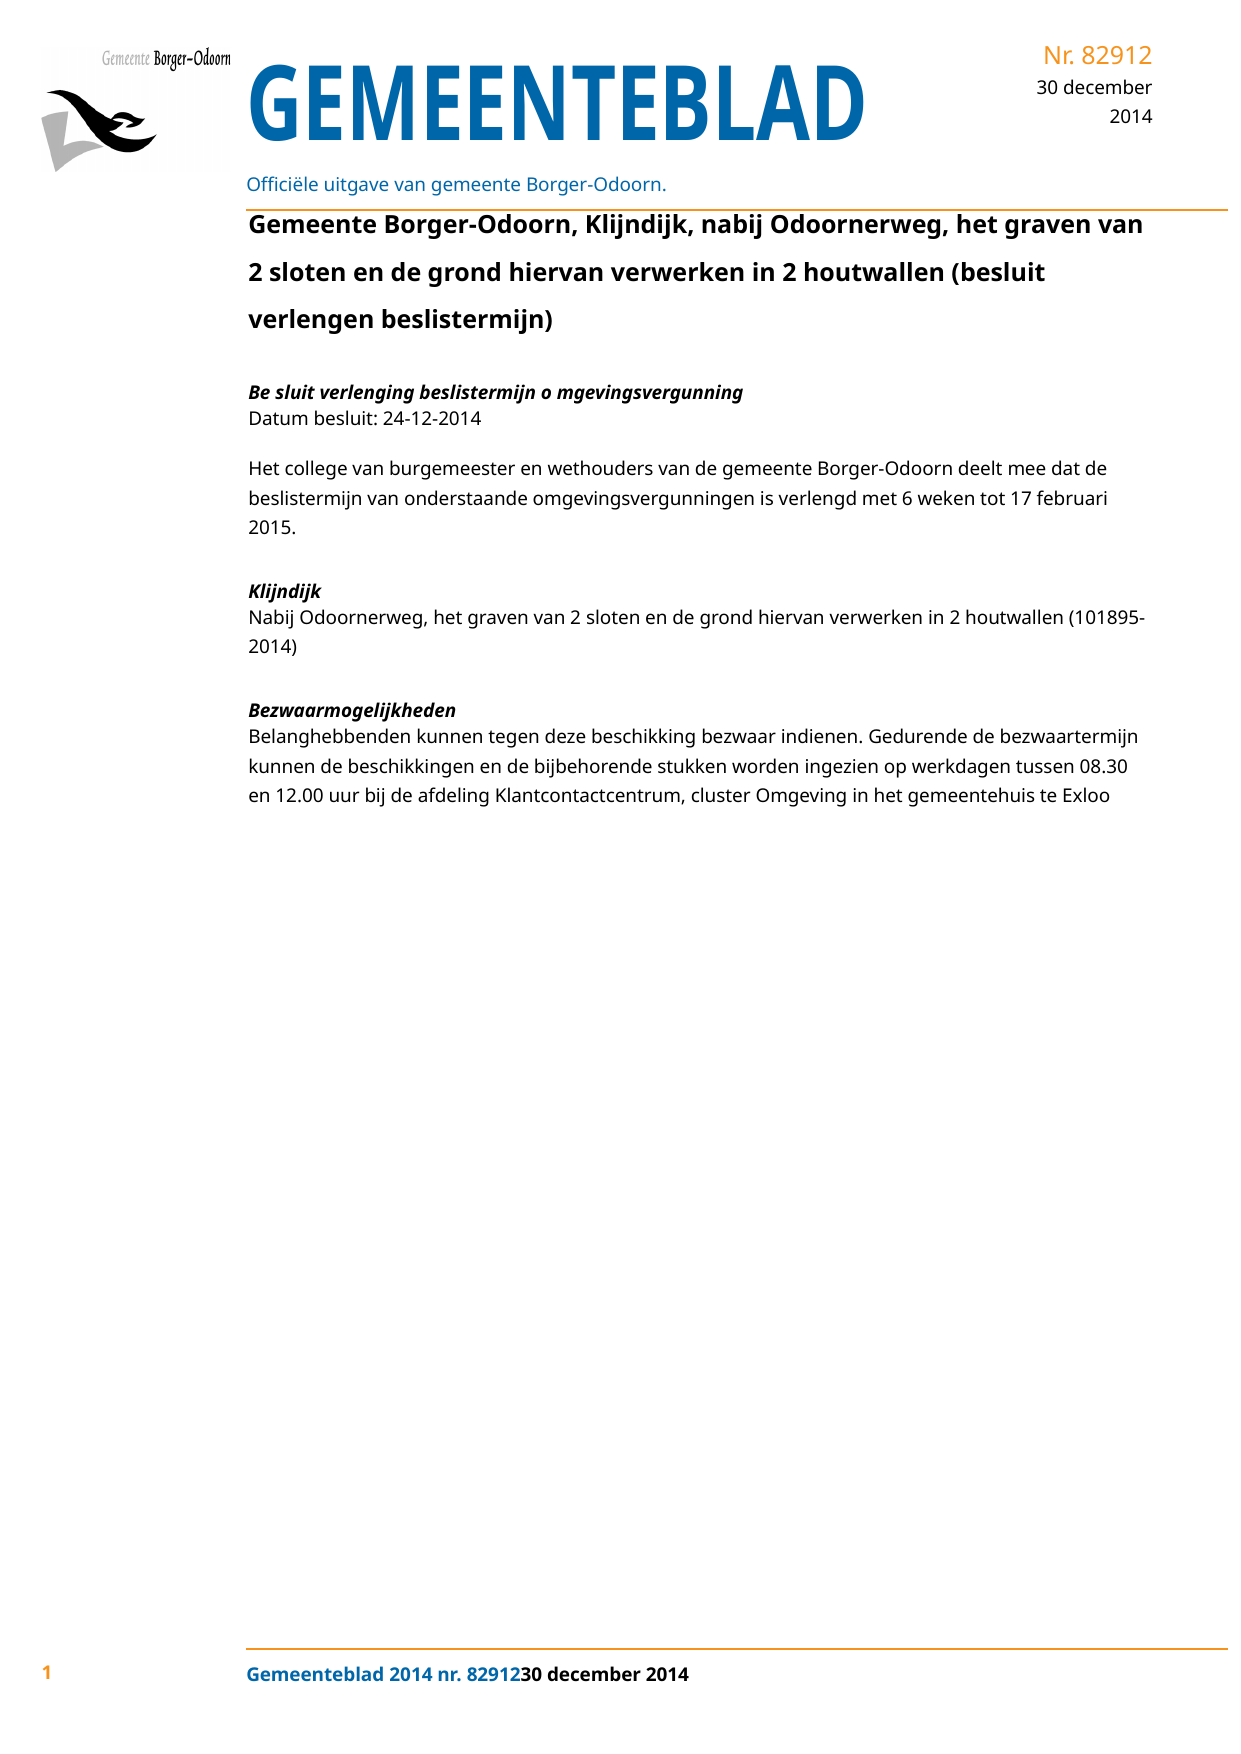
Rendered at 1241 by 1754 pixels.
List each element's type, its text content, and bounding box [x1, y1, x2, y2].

text Klijndijk [248, 578, 1152, 604]
text Belanghebbenden kunnen tegen deze beschikking bezwaar indienen. Gedurende de bezwaartermijn kunnen de beschikkingen en de bijbehorende stukken worden ingezien op werkdagen tussen 08.30 en 12.00 uur bij de afdeling Klantcontactcentrum, cluster Omgeving in het gemeentehuis te Exloo [248, 723, 1152, 808]
text Bezwaarmogelijkheden [248, 698, 1152, 723]
text Nabij Odoornerweg, het graven van 2 sloten en de grond hiervan verwerken in 2 houtwallen (101895-2014) [248, 604, 1152, 659]
picture [41, 47, 231, 172]
text Datum besluit: 24-12-2014 [248, 405, 1152, 431]
text Be sluit verlenging beslistermijn o mgevingsvergunning [248, 379, 1152, 405]
text Het college van burgemeester en wethouders van de gemeente Borger-Odoorn deelt mee dat de beslistermijn van onderstaande omgevingsvergunningen is verlengd met 6 weken tot 17 februari 2015. [248, 455, 1152, 540]
text Gemeente Borger-Odoorn, Klijndijk, nabij Odoornerweg, het graven van 2 sloten en de grond hiervan verwerken in 2 houtwallen (besluit verlengen beslistermijn) [248, 211, 1152, 336]
